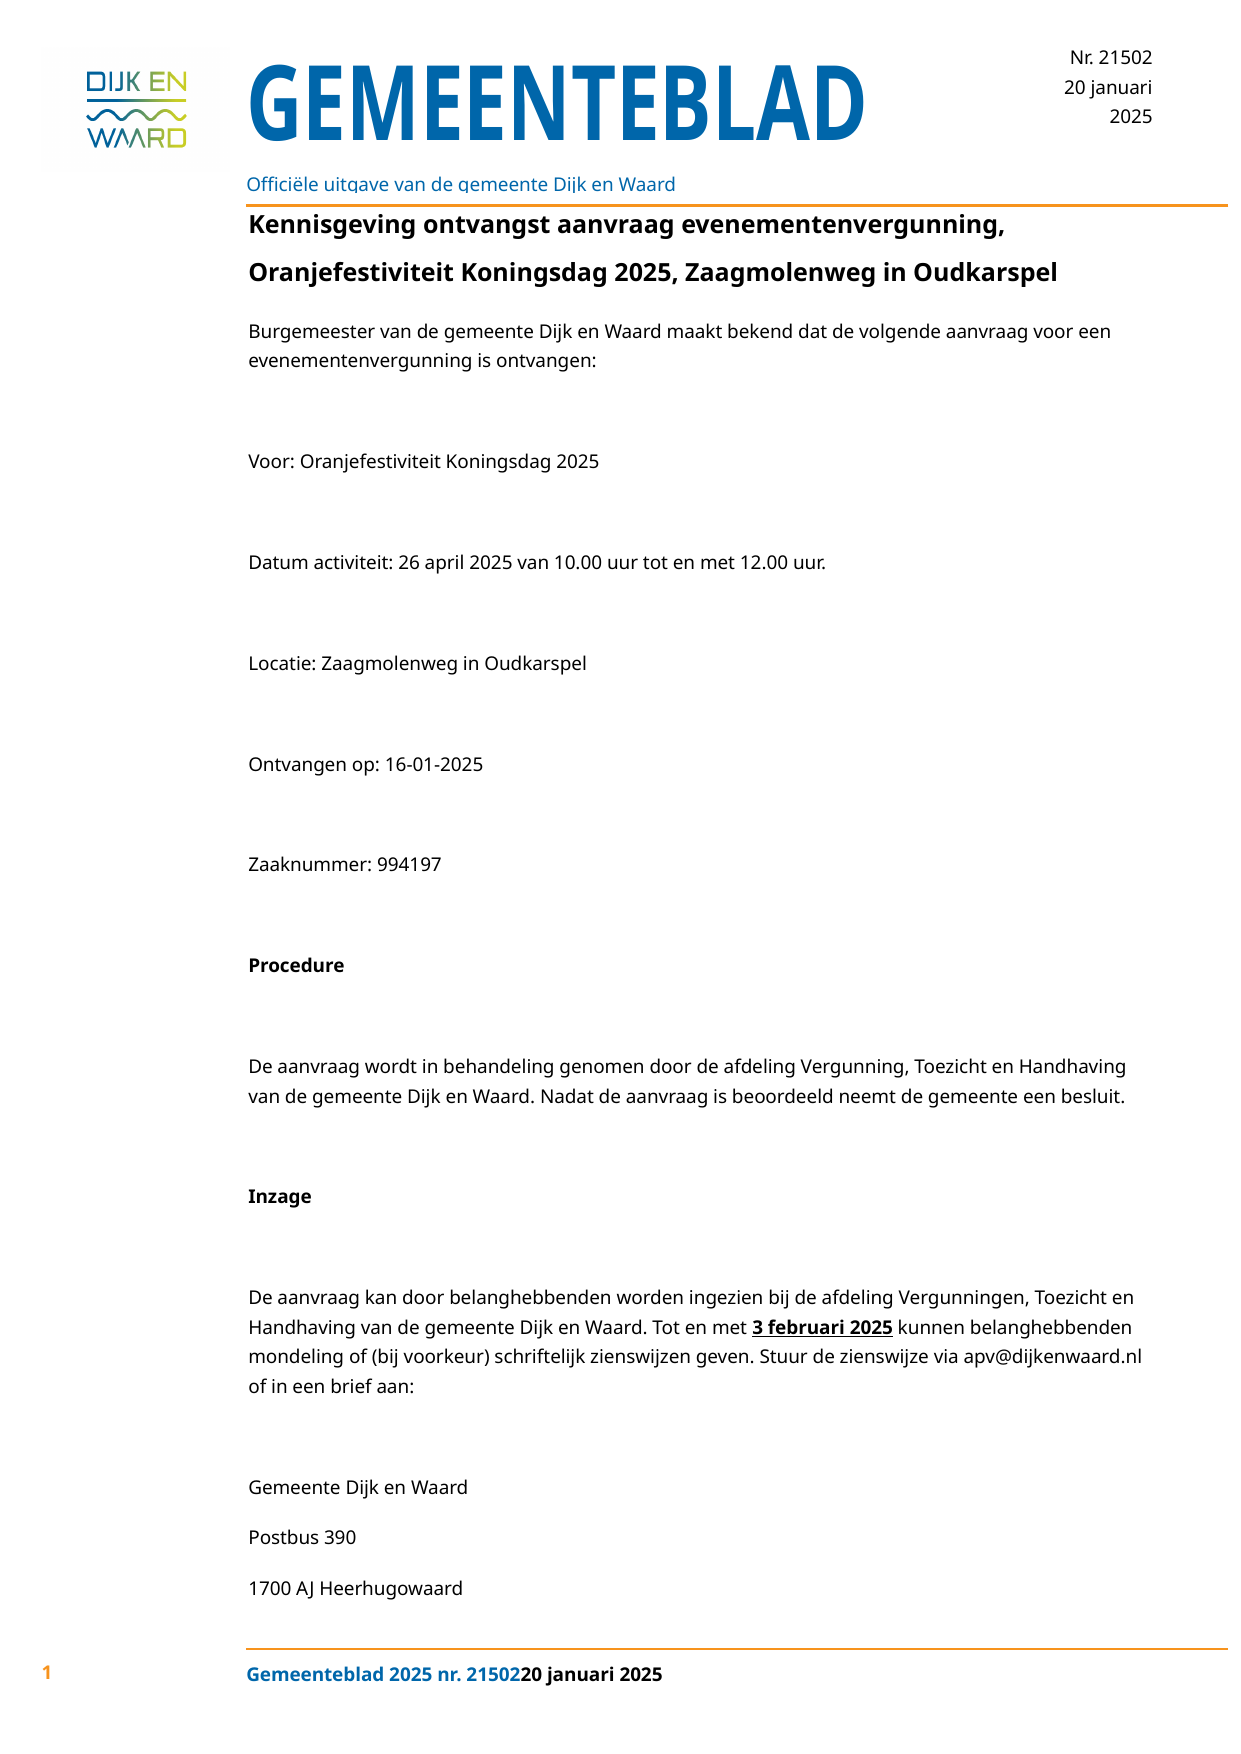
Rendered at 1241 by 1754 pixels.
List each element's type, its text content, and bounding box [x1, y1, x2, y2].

text De aanvraag wordt in behandeling genomen door de afdeling Vergunning, Toezicht en Handhaving van de gemeente Dijk en Waard. Nadat de aanvraag is beoordeeld neemt de gemeente een besluit. [248, 1053, 1152, 1109]
text Inzage [248, 1184, 1152, 1209]
text De aanvraag kan door belanghebbenden worden ingezien bij de afdeling Vergunningen, Toezicht en Handhaving van de gemeente Dijk en Waard. Tot en met 3 februari 2025 kunnen belanghebbenden mondeling of (bij voorkeur) schriftelijk zienswijzen geven. Stuur de zienswijze via apv@dijkenwaard.nl of in een brief aan: [248, 1284, 1152, 1399]
text Gemeente Dijk en Waard [248, 1474, 1152, 1500]
text Zaaknummer: 994197 [248, 852, 1152, 877]
text Kennisgeving ontvangst aanvraag evenementenvergunning, Oranjefestiviteit Koningsdag 2025, Zaagmolenweg in Oudkarspel [248, 207, 1152, 288]
text Burgemeester van de gemeente Dijk en Waard maakt bekend dat de volgende aanvraag voor een evenementenvergunning is ontvangen: [248, 318, 1152, 373]
text Datum activiteit: 26 april 2025 van 10.00 uur tot en met 12.00 uur. [248, 549, 1152, 575]
text Ontvangen op: 16-01-2025 [248, 751, 1152, 777]
text Voor: Oranjefestiviteit Koningsdag 2025 [248, 448, 1152, 474]
text 1700 AJ Heerhugowaard [248, 1575, 1152, 1601]
picture [41, 47, 231, 172]
text Locatie: Zaagmolenweg in Oudkarspel [248, 650, 1152, 676]
text Procedure [248, 952, 1152, 978]
text Postbus 390 [248, 1524, 1152, 1550]
